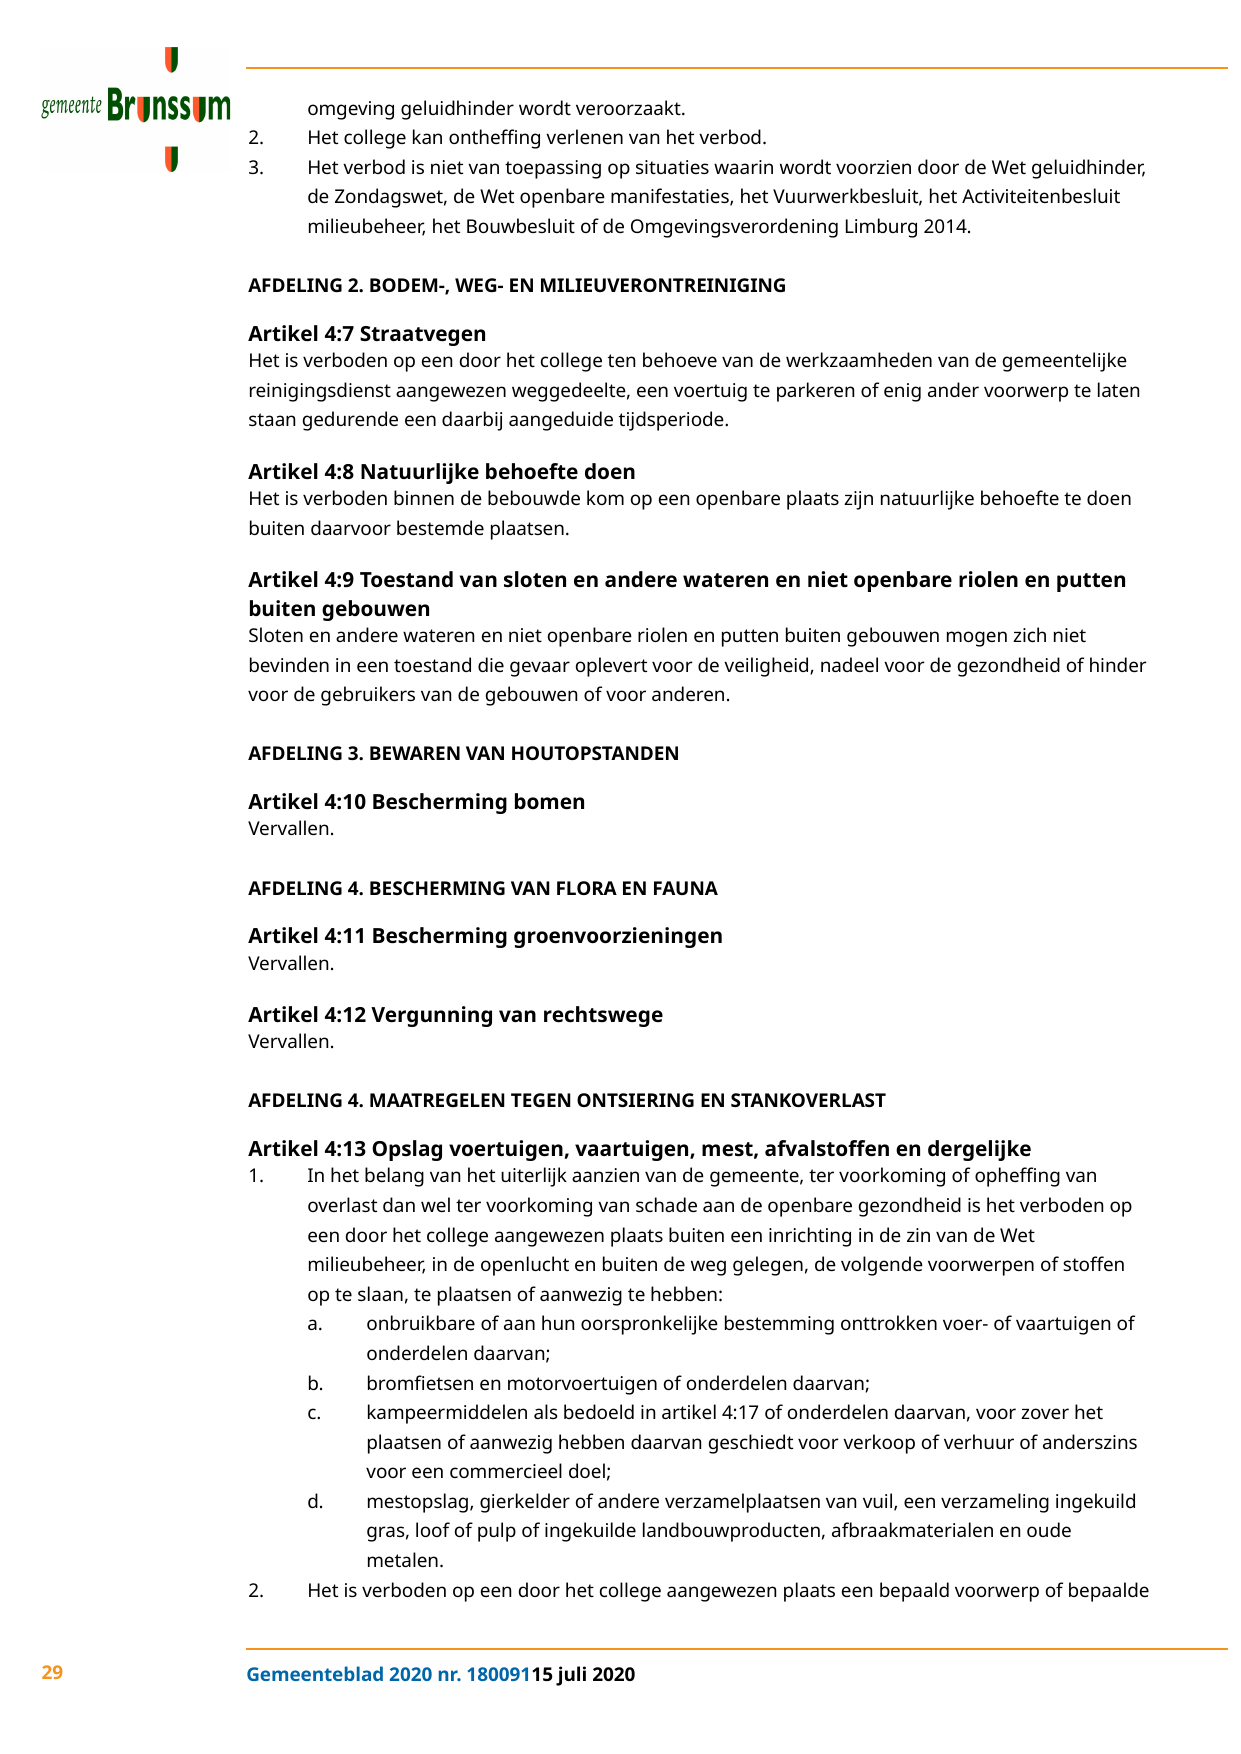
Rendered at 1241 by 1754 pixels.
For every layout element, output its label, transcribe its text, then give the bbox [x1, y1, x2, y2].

list Het college kan ontheffing verlenen van het verbod. [248, 124, 1152, 150]
list kampeermiddelen als bedoeld in artikel 4:17 of onderdelen daarvan, voor zover het plaatsen of aanwezig hebben daarvan geschiedt voor verkoop of verhuur of anderszins voor een commercieel doel; [307, 1399, 1152, 1484]
text Artikel 4:11 Bescherming groenvoorzieningen [248, 921, 1152, 950]
text Vervallen. [248, 1028, 1152, 1054]
text AFDELING 3. BEWAREN VAN HOUTOPSTANDEN [248, 741, 1152, 766]
text Artikel 4:12 Vergunning van rechtswege [248, 1000, 1152, 1028]
text Artikel 4:7 Straatvegen [248, 319, 1152, 347]
text AFDELING 2. BODEM-, WEG- EN MILIEUVERONTREINIGING [248, 272, 1152, 298]
text Sloten en andere wateren en niet openbare riolen en putten buiten gebouwen mogen zich niet bevinden in een toestand die gevaar oplevert voor de veiligheid, nadeel voor de gezondheid of hinder voor de gebruikers van de gebouwen of voor anderen. [248, 622, 1152, 707]
text Vervallen. [248, 950, 1152, 975]
list bromfietsen en motorvoertuigen of onderdelen daarvan; [307, 1370, 1152, 1396]
text Het is verboden op een door het college ten behoeve van de werkzaamheden van de gemeentelijke reinigingsdienst aangewezen weggedeelte, een voertuig te parkeren of enig ander voorwerp te laten staan gedurende een daarbij aangeduide tijdsperiode. [248, 347, 1152, 432]
list omgeving geluidhinder wordt veroorzaakt. [248, 95, 1152, 121]
text Artikel 4:13 Opslag voertuigen, vaartuigen, mest, afvalstoffen en dergelijke [248, 1134, 1152, 1163]
list Het verbod is niet van toepassing op situaties waarin wordt voorzien door de Wet geluidhinder, de Zondagswet, de Wet openbare manifestaties, het Vuurwerkbesluit, het Activiteitenbesluit milieubeheer, het Bouwbesluit of de Omgevingsverordening Limburg 2014. [248, 154, 1152, 239]
text Artikel 4:10 Bescherming bomen [248, 787, 1152, 816]
text Artikel 4:8 Natuurlijke behoefte doen [248, 457, 1152, 485]
list Het is verboden op een door het college aangewezen plaats een bepaald voorwerp of bepaalde [248, 1577, 1152, 1603]
list mestopslag, gierkelder of andere verzamelplaatsen van vuil, een verzameling ingekuild gras, loof of pulp of ingekuilde landbouwproducten, afbraakmaterialen en oude metalen. [307, 1488, 1152, 1573]
text AFDELING 4. MAATREGELEN TEGEN ONTSIERING EN STANKOVERLAST [248, 1088, 1152, 1113]
text Artikel 4:9 Toestand van sloten en andere wateren en niet openbare riolen en putten buiten gebouwen [248, 565, 1152, 622]
text Het is verboden binnen de bebouwde kom op een openbare plaats zijn natuurlijke behoefte te doen buiten daarvoor bestemde plaatsen. [248, 485, 1152, 541]
list onbruikbare of aan hun oorspronkelijke bestemming onttrokken voer- of vaartuigen of onderdelen daarvan; [307, 1311, 1152, 1366]
text AFDELING 4. BESCHERMING VAN FLORA EN FAUNA [248, 875, 1152, 900]
picture [41, 47, 231, 172]
list In het belang van het uiterlijk aanzien van de gemeente, ter voorkoming of opheffing van overlast dan wel ter voorkoming van schade aan de openbare gezondheid is het verboden op een door het college aangewezen plaats buiten een inrichting in de zin van de Wet milieubeheer, in de openlucht en buiten de weg gelegen, de volgende voorwerpen of stoffen op te slaan, te plaatsen of aanwezig te hebben: [248, 1163, 1152, 1307]
text Vervallen. [248, 816, 1152, 841]
